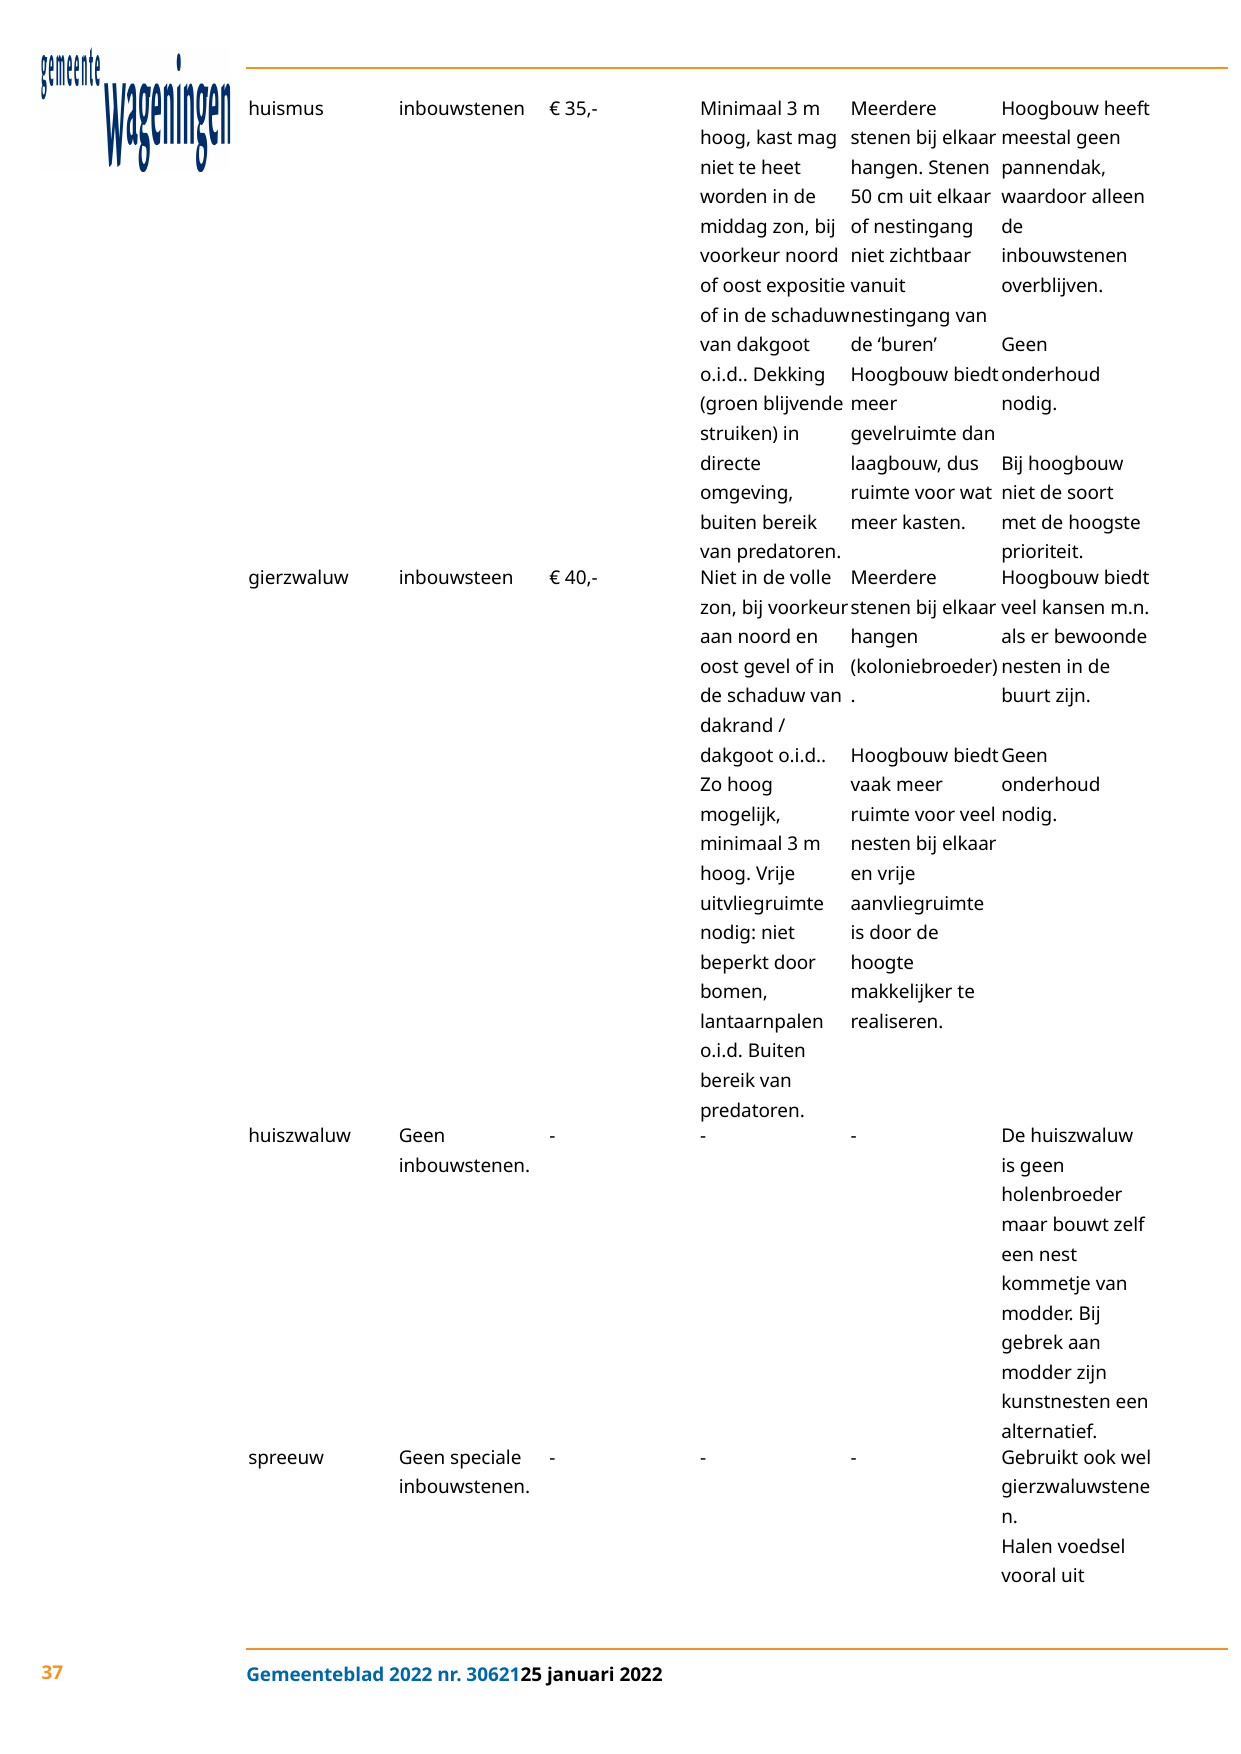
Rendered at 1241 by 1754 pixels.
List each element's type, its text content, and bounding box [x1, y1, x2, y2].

table_cell spreeuw [248, 1444, 398, 1588]
table_cell - [700, 1123, 850, 1444]
table_cell Meerdere stenen bij elkaar hangen. Stenen 50 cm uit elkaar of nestingang niet zichtbaar vanuit nestingang van de ‘buren’ Hoogbouw biedt meer gevelruimte dan laagbouw, dus ruimte voor wat meer kasten. [850, 95, 1001, 564]
table_cell gierzwaluw [248, 564, 398, 1122]
table_cell - [549, 1444, 700, 1588]
table_cell € 35,- [549, 95, 700, 564]
table_cell € 40,- [549, 564, 700, 1122]
table_cell Gebruikt ook wel gierzwaluwstenen. Halen voedsel vooral uit [1001, 1444, 1152, 1588]
table_cell - [700, 1444, 850, 1588]
table_cell - [549, 1123, 700, 1444]
table_cell huismus [248, 95, 398, 564]
table_cell huiszwaluw [248, 1123, 398, 1444]
table_cell Minimaal 3 m hoog, kast mag niet te heet worden in de middag zon, bij voorkeur noord of oost expositie of in de schaduw van dakgoot o.i.d.. Dekking (groen blijvende struiken) in directe omgeving, buiten bereik van predatoren. [700, 95, 850, 564]
table_cell inbouwsteen [399, 564, 549, 1122]
table_cell De huiszwaluw is geen holenbroeder maar bouwt zelf een nest kommetje van modder. Bij gebrek aan modder zijn kunstnesten een alternatief. [1001, 1123, 1152, 1444]
table_cell - [850, 1444, 1001, 1588]
table_cell Niet in de volle zon, bij voorkeur aan noord en oost gevel of in de schaduw van dakrand / dakgoot o.i.d.. Zo hoog mogelijk, minimaal 3 m hoog. Vrije uitvliegruimte nodig: niet beperkt door bomen, lantaarnpalen o.i.d. Buiten bereik van predatoren. [700, 564, 850, 1122]
table_cell Hoogbouw heeft meestal geen pannendak, waardoor alleen de inbouwstenen overblijven. Geen onderhoud nodig. Bij hoogbouw niet de soort met de hoogste prioriteit. [1001, 95, 1152, 564]
table_cell - [850, 1123, 1001, 1444]
picture [41, 47, 231, 172]
table_cell Hoogbouw biedt veel kansen m.n. als er bewoonde nesten in de buurt zijn. Geen onderhoud nodig. [1001, 564, 1152, 1122]
table_cell Geen inbouwstenen. [399, 1123, 549, 1444]
table_cell Meerdere stenen bij elkaar hangen (koloniebroeder). Hoogbouw biedt vaak meer ruimte voor veel nesten bij elkaar en vrije aanvliegruimte is door de hoogte makkelijker te realiseren. [850, 564, 1001, 1122]
table_cell inbouwstenen [399, 95, 549, 564]
table_cell Geen speciale inbouwstenen. [399, 1444, 549, 1588]
